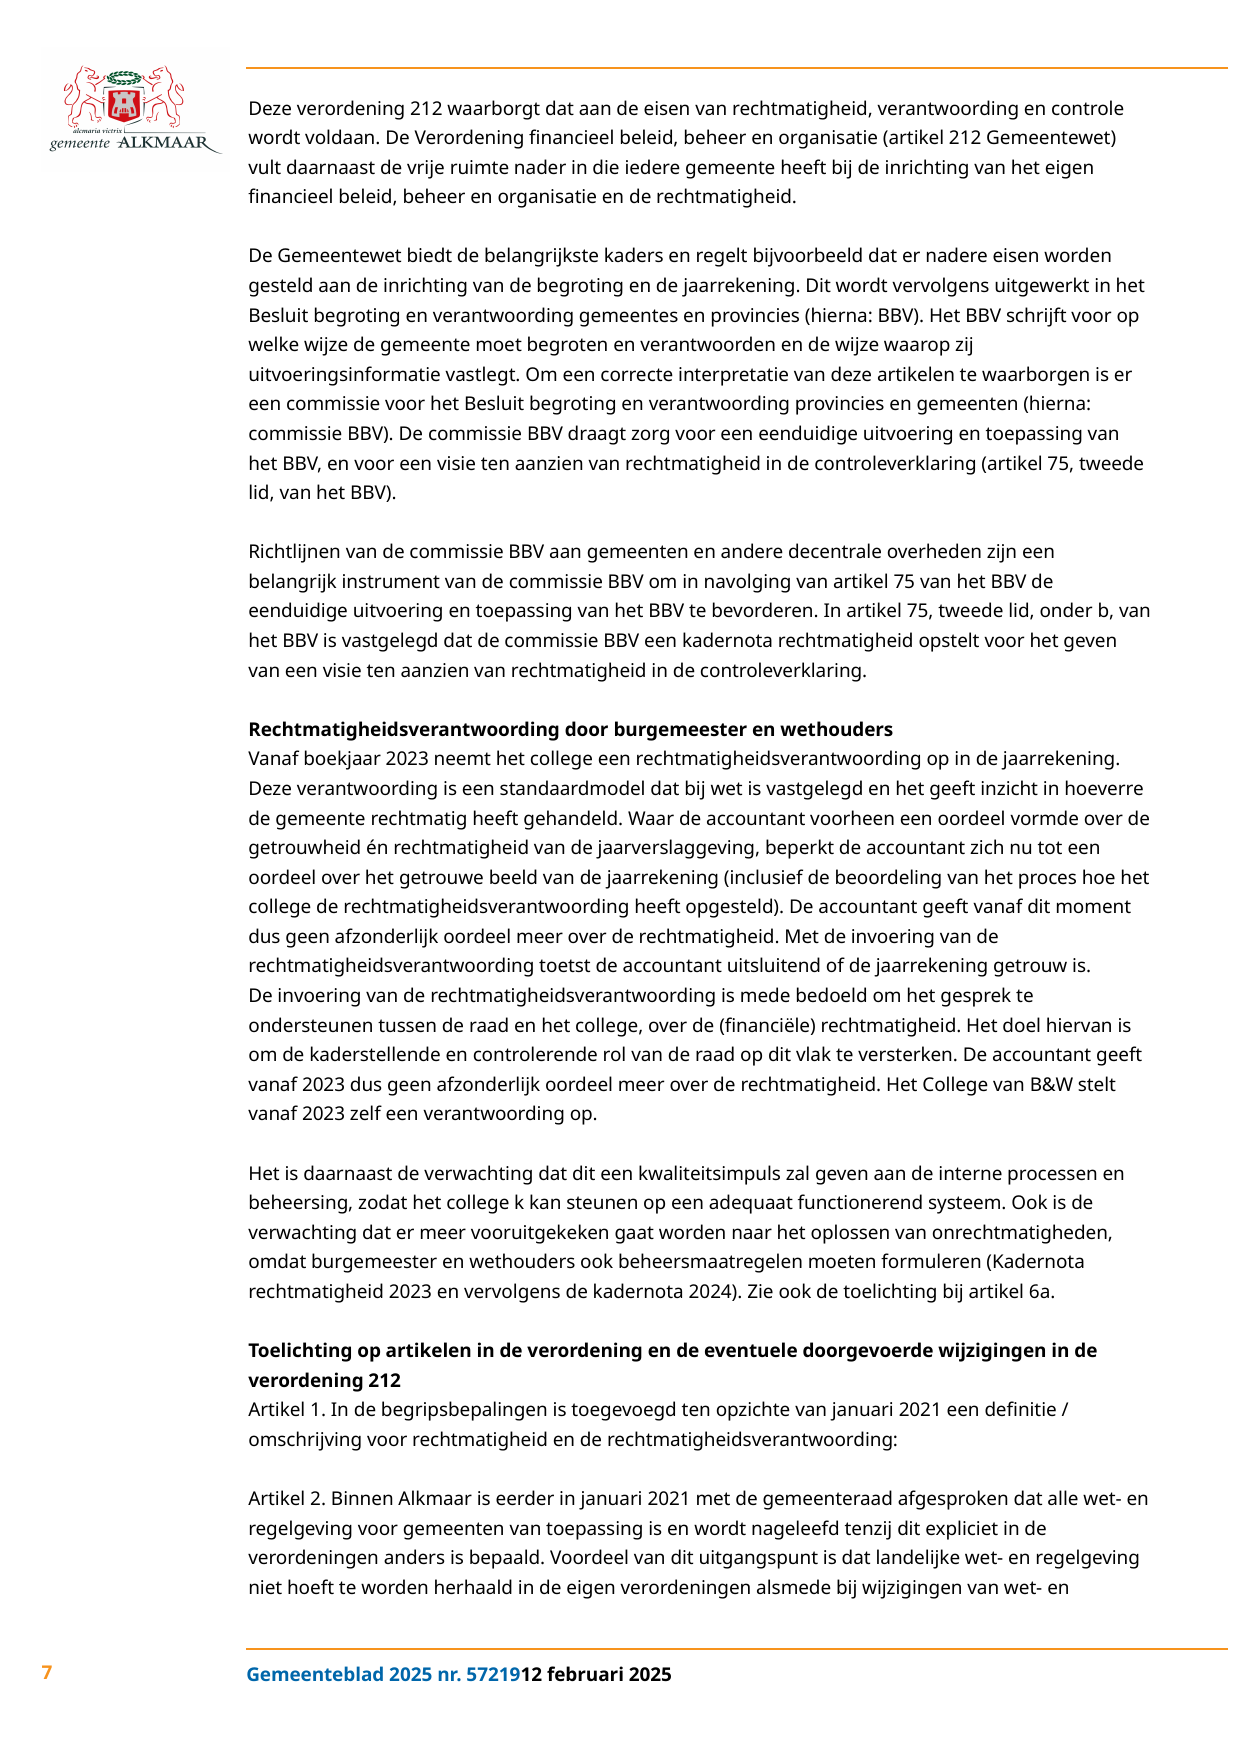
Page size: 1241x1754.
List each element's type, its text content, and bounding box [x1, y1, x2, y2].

text Toelichting op artikelen in de verordening en de eventuele doorgevoerde wijzigingen in de verordening 212 [248, 1337, 1152, 1393]
text Rechtmatigheidsverantwoording door burgemeester en wethouders [248, 716, 1152, 742]
text Deze verordening 212 waarborgt dat aan de eisen van rechtmatigheid, verantwoording en controle wordt voldaan. De Verordening financieel beleid, beheer en organisatie (artikel 212 Gemeentewet) vult daarnaast de vrije ruimte nader in die iedere gemeente heeft bij de inrichting van het eigen financieel beleid, beheer en organisatie en de rechtmatigheid. [248, 95, 1152, 209]
text Het is daarnaast de verwachting dat dit een kwaliteitsimpuls zal geven aan de interne processen en beheersing, zodat het college k kan steunen op een adequaat functionerend systeem. Ook is de verwachting dat er meer vooruitgekeken gaat worden naar het oplossen van onrechtmatigheden, omdat burgemeester en wethouders ook beheersmaatregelen moeten formuleren (Kadernota rechtmatigheid 2023 en vervolgens de kadernota 2024). Zie ook de toelichting bij artikel 6a. [248, 1160, 1152, 1304]
text De invoering van de rechtmatigheidsverantwoording is mede bedoeld om het gesprek te ondersteunen tussen de raad en het college, over de (financiële) rechtmatigheid. Het doel hiervan is om de kaderstellende en controlerende rol van de raad op dit vlak te versterken. De accountant geeft vanaf 2023 dus geen afzonderlijk oordeel meer over de rechtmatigheid. Het College van B&W stelt vanaf 2023 zelf een verantwoording op. [248, 982, 1152, 1126]
text Artikel 2. Binnen Alkmaar is eerder in januari 2021 met de gemeenteraad afgesproken dat alle wet- en regelgeving voor gemeenten van toepassing is en wordt nageleefd tenzij dit expliciet in de verordeningen anders is bepaald. Voordeel van dit uitgangspunt is dat landelijke wet- en regelgeving niet hoeft te worden herhaald in de eigen verordeningen alsmede bij wijzigingen van wet- en [248, 1485, 1152, 1600]
text Vanaf boekjaar 2023 neemt het college een rechtmatigheidsverantwoording op in de jaarrekening. Deze verantwoording is een standaardmodel dat bij wet is vastgelegd en het geeft inzicht in hoeverre de gemeente rechtmatig heeft gehandeld. Waar de accountant voorheen een oordeel vormde over de getrouwheid én rechtmatigheid van de jaarverslaggeving, beperkt de accountant zich nu tot een oordeel over het getrouwe beeld van de jaarrekening (inclusief de beoordeling van het proces hoe het college de rechtmatigheidsverantwoording heeft opgesteld). De accountant geeft vanaf dit moment dus geen afzonderlijk oordeel meer over de rechtmatigheid. Met de invoering van de rechtmatigheidsverantwoording toetst de accountant uitsluitend of de jaarrekening getrouw is. [248, 746, 1152, 978]
text De Gemeentewet biedt de belangrijkste kaders en regelt bijvoorbeeld dat er nadere eisen worden gesteld aan de inrichting van de begroting en de jaarrekening. Dit wordt vervolgens uitgewerkt in het Besluit begroting en verantwoording gemeentes en provincies (hierna: BBV). Het BBV schrijft voor op welke wijze de gemeente moet begroten en verantwoorden en de wijze waarop zij uitvoeringsinformatie vastlegt. Om een correcte interpretatie van deze artikelen te waarborgen is er een commissie voor het Besluit begroting en verantwoording provincies en gemeenten (hierna: commissie BBV). De commissie BBV draagt zorg voor een eenduidige uitvoering en toepassing van het BBV, en voor een visie ten aanzien van rechtmatigheid in de controleverklaring (artikel 75, tweede lid, van het BBV). [248, 243, 1152, 505]
text belangrijk instrument van de commissie BBV om in navolging van artikel 75 van het BBV de [248, 568, 1152, 594]
text eenduidige uitvoering en toepassing van het BBV te bevorderen. In artikel 75, tweede lid, onder b, van het BBV is vastgelegd dat de commissie BBV een kadernota rechtmatigheid opstelt voor het geven van een visie ten aanzien van rechtmatigheid in de controleverklaring. [248, 598, 1152, 683]
picture [41, 47, 231, 172]
text Artikel 1. In de begripsbepalingen is toegevoegd ten opzichte van januari 2021 een definitie / omschrijving voor rechtmatigheid en de rechtmatigheidsverantwoording: [248, 1396, 1152, 1452]
text Richtlijnen van de commissie BBV aan gemeenten en andere decentrale overheden zijn een [248, 538, 1152, 564]
